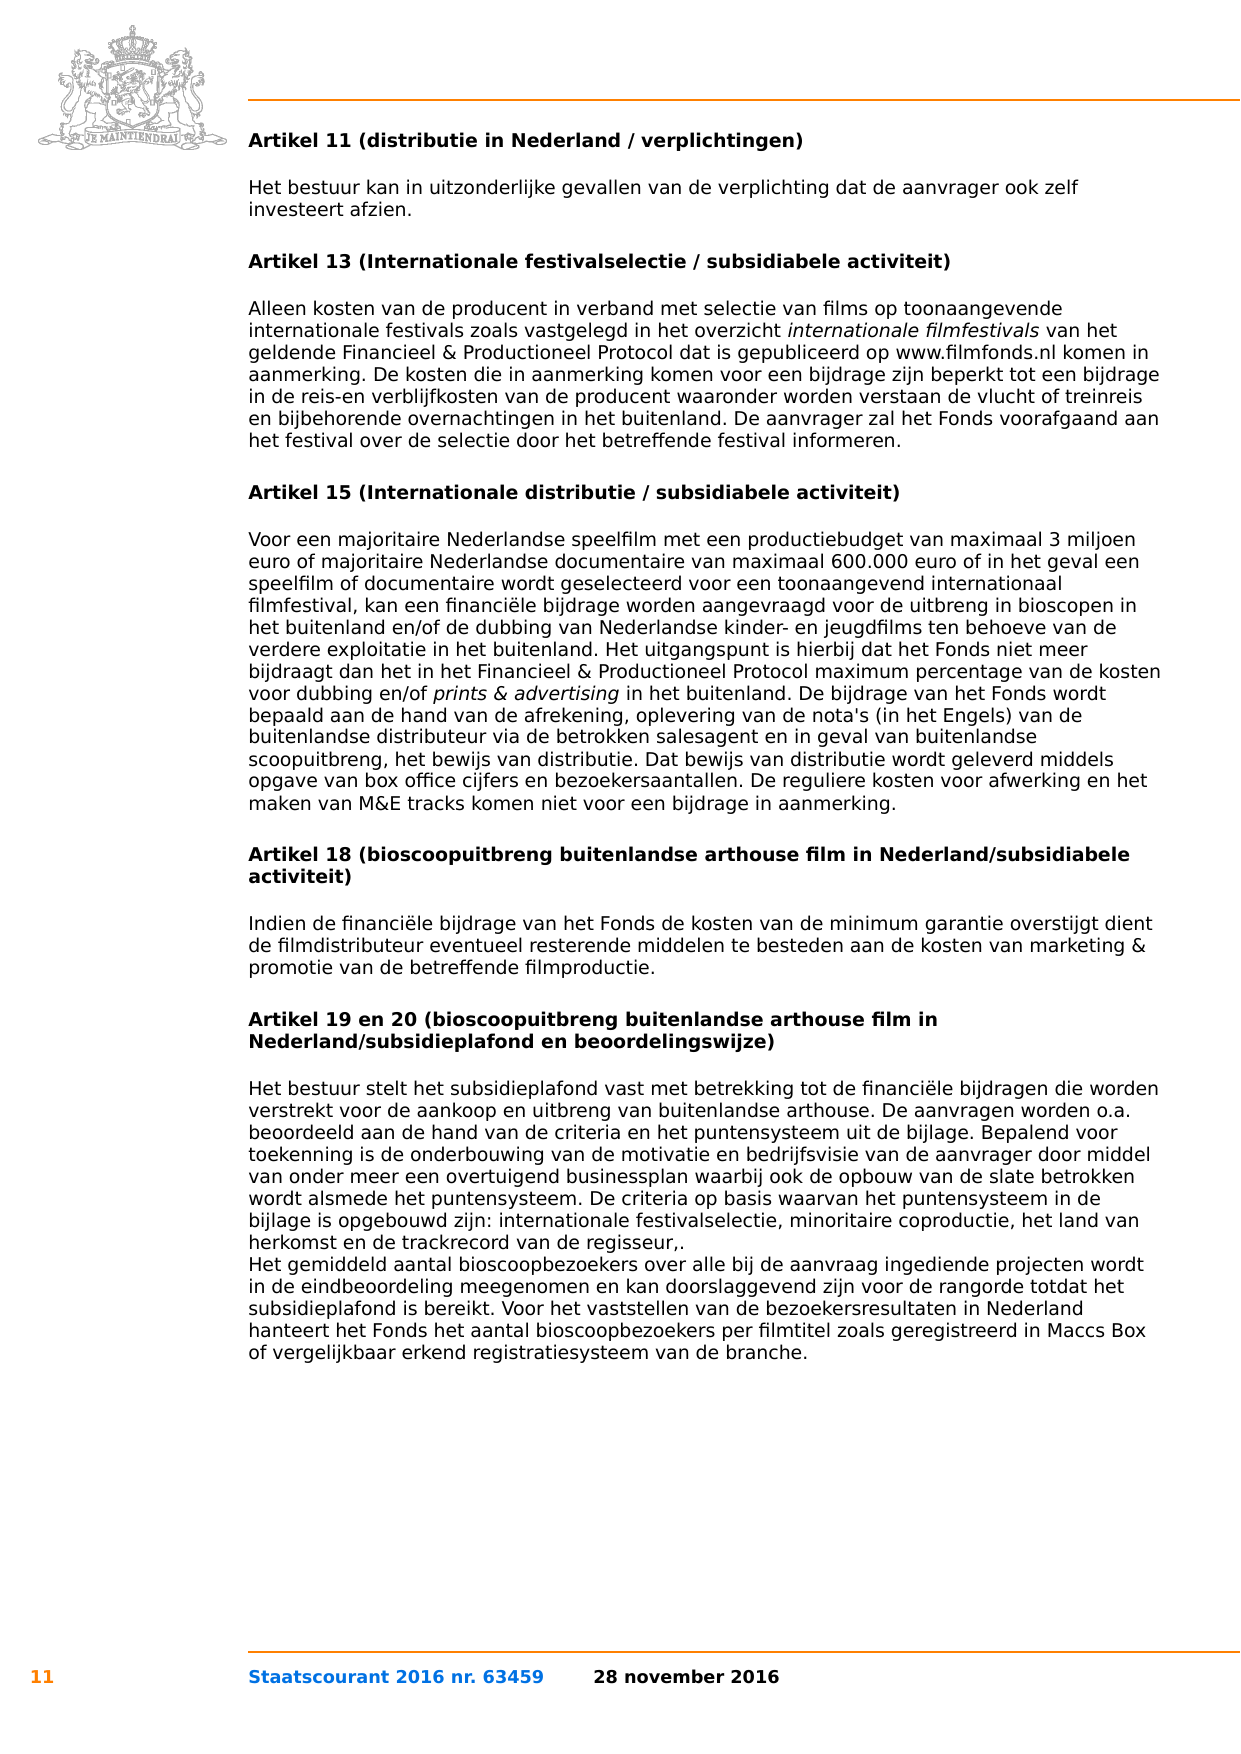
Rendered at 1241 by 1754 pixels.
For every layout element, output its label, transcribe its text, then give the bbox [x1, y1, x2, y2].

text Voor een majoritaire Nederlandse speelfilm met een productiebudget van maximaal 3 miljoen euro of majoritaire Nederlandse documentaire van maximaal 600.000 euro of in het geval een speelfilm of documentaire wordt geselecteerd voor een toonaangevend internationaal filmfestival, kan een financiële bijdrage worden aangevraagd voor de uitbreng in bioscopen in het buitenland en/of de dubbing van Nederlandse kinder- en jeugdfilms ten behoeve van de verdere exploitatie in het buitenland. Het uitgangspunt is hierbij dat het Fonds niet meer bijdraagt dan het in het Financieel & Productioneel Protocol maximum percentage van de kosten voor dubbing en/of prints & advertising in het buitenland. De bijdrage van het Fonds wordt bepaald aan de hand van de afrekening, oplevering van de nota's (in het Engels) van de buitenlandse distributeur via de betrokken salesagent en in geval van buitenlandse scoopuitbreng, het bewijs van distributie. Dat bewijs van distributie wordt geleverd middels opgave van box office cijfers en bezoekersaantallen. De reguliere kosten voor afwerking en het maken van M&E tracks komen niet voor een bijdrage in aanmerking. [248, 529, 1163, 814]
text Het gemiddeld aantal bioscoopbezoekers over alle bij de aanvraag ingediende projecten wordt in de eindbeoordeling meegenomen en kan doorslaggevend zijn voor de rangorde totdat het subsidieplafond is bereikt. Voor het vaststellen van de bezoekersresultaten in Nederland hanteert het Fonds het aantal bioscoopbezoekers per filmtitel zoals geregistreerd in Maccs Box of vergelijkbaar erkend registratiesysteem van de branche. [248, 1254, 1163, 1364]
text Het bestuur kan in uitzonderlijke gevallen van de verplichting dat de aanvrager ook zelf investeert afzien. [248, 177, 1163, 221]
subtitle Artikel 18 (bioscoopuitbreng buitenlandse arthouse film in Nederland/subsidiabele activiteit) [248, 844, 1163, 888]
subtitle Artikel 15 (Internationale distributie / subsidiabele activiteit) [248, 482, 1163, 504]
picture [38, 25, 227, 150]
text Alleen kosten van de producent in verband met selectie van films op toonaangevende internationale festivals zoals vastgelegd in het overzicht internationale filmfestivals van het geldende Financieel & Productioneel Protocol dat is gepubliceerd op www.filmfonds.nl komen in aanmerking. De kosten die in aanmerking komen voor een bijdrage zijn beperkt tot een bijdrage in de reis-en verblijfkosten van de producent waaronder worden verstaan de vlucht of treinreis en bijbehorende overnachtingen in het buitenland. De aanvrager zal het Fonds voorafgaand aan het festival over de selectie door het betreffende festival informeren. [248, 298, 1163, 452]
subtitle Artikel 11 (distributie in Nederland / verplichtingen) [248, 130, 1163, 152]
text Indien de financiële bijdrage van het Fonds de kosten van de minimum garantie overstijgt dient de filmdistributeur eventueel resterende middelen te besteden aan de kosten van marketing & promotie van de betreffende filmproductie. [248, 913, 1163, 979]
text Het bestuur stelt het subsidieplafond vast met betrekking tot de financiële bijdragen die worden verstrekt voor de aankoop en uitbreng van buitenlandse arthouse. De aanvragen worden o.a. beoordeeld aan de hand van de criteria en het puntensysteem uit de bijlage. Bepalend voor toekenning is de onderbouwing van de motivatie en bedrijfsvisie van de aanvrager door middel van onder meer een overtuigend businessplan waarbij ook de opbouw van de slate betrokken wordt alsmede het puntensysteem. De criteria op basis waarvan het puntensysteem in de bijlage is opgebouwd zijn: internationale festivalselectie, minoritaire coproductie, het land van herkomst en de trackrecord van de regisseur,. [248, 1078, 1163, 1254]
subtitle Artikel 19 en 20 (bioscoopuitbreng buitenlandse arthouse film in Nederland/subsidieplafond en beoordelingswijze) [248, 1009, 1163, 1053]
subtitle Artikel 13 (Internationale festivalselectie / subsidiabele activiteit) [248, 251, 1163, 273]
